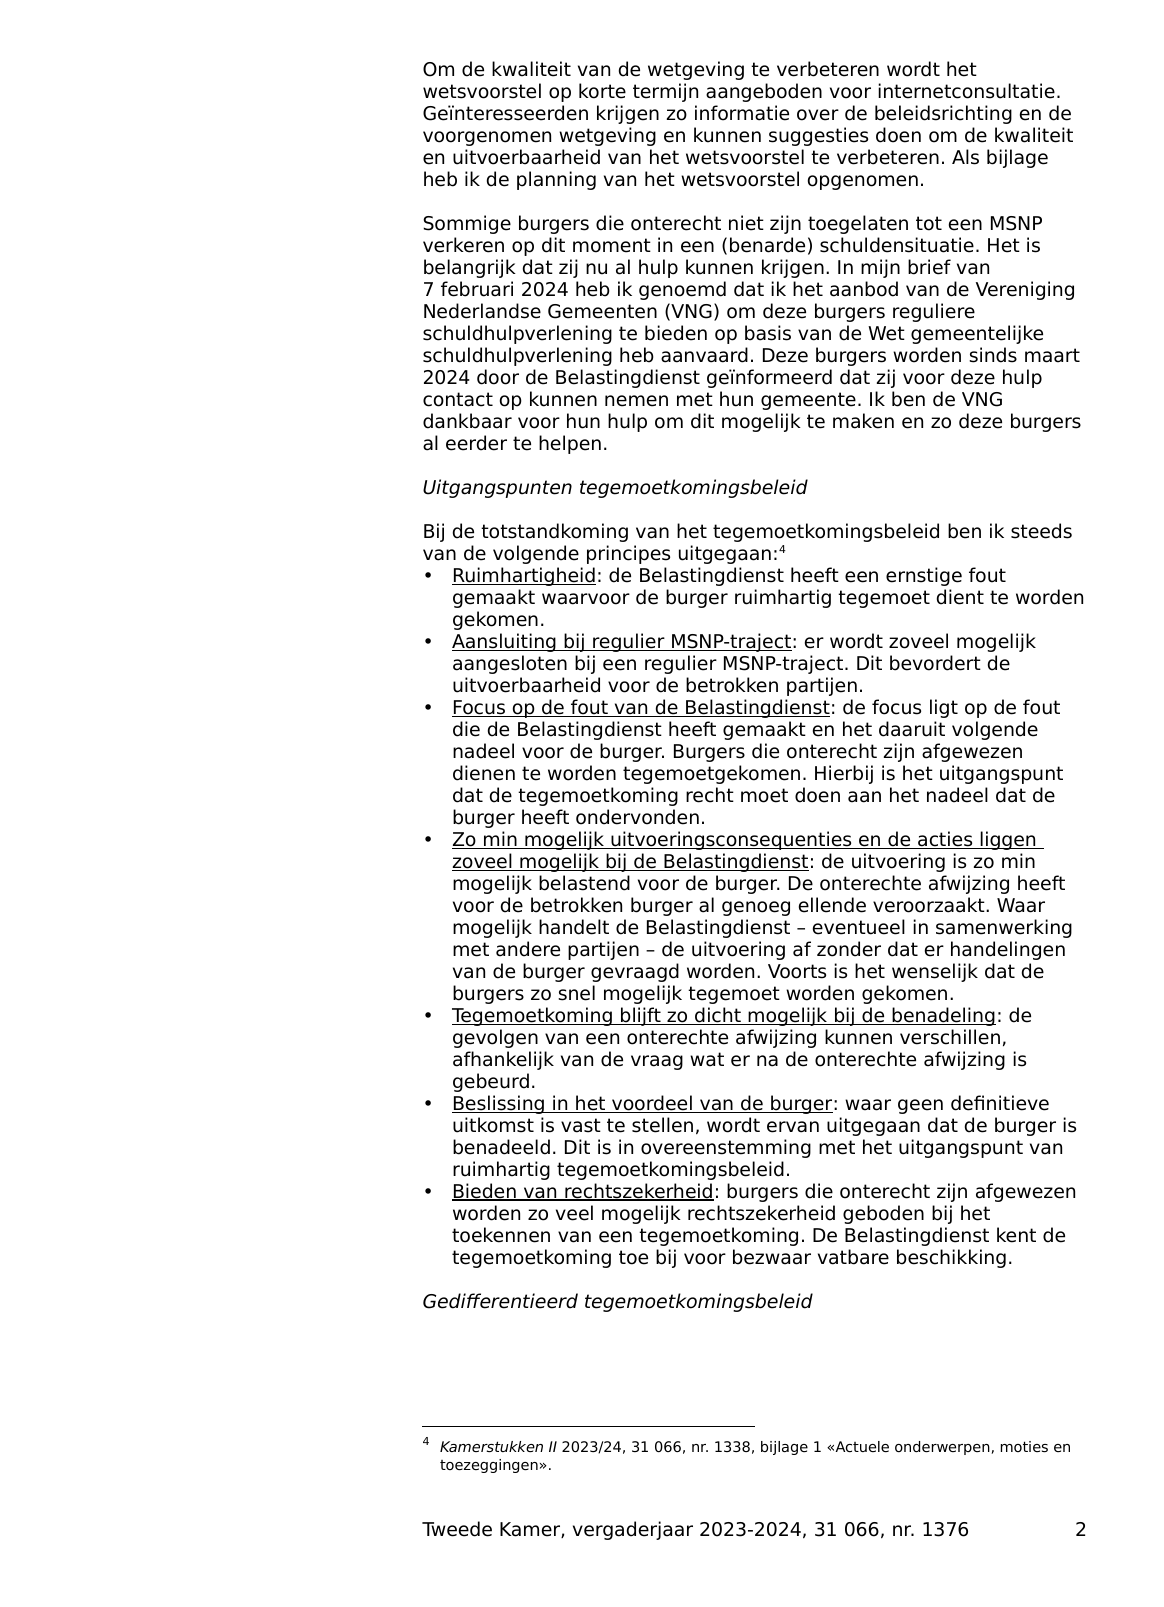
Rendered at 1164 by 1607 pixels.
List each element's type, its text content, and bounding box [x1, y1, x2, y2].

text Sommige burgers die onterecht niet zijn toegelaten tot een MSNP verkeren op dit moment in een (benarde) schuldensituatie. Het is belangrijk dat zij nu al hulp kunnen krijgen. In mijn brief van 7 februari 2024 heb ik genoemd dat ik het aanbod van de Vereniging Nederlandse Gemeenten (VNG) om deze burgers reguliere schuldhulpverlening te bieden op basis van de Wet gemeentelijke schuldhulpverlening heb aanvaard. Deze burgers worden sinds maart 2024 door de Belastingdienst geïnformeerd dat zij voor deze hulp contact op kunnen nemen met hun gemeente. Ik ben de VNG dankbaar voor hun hulp om dit mogelijk te maken en zo deze burgers al eerder te helpen. [422, 213, 1087, 455]
text • Ruimhartigheid: de Belastingdienst heeft een ernstige fout gemaakt waarvoor de burger ruimhartig tegemoet dient te worden gekomen. [422, 565, 1087, 631]
text • Focus op de fout van de Belastingdienst: de focus ligt op de fout die de Belastingdienst heeft gemaakt en het daaruit volgende nadeel voor de burger. Burgers die onterecht zijn afgewezen dienen te worden tegemoetgekomen. Hierbij is het uitgangspunt dat de tegemoetkoming recht moet doen aan het nadeel dat de burger heeft ondervonden. [422, 697, 1087, 829]
text • Zo min mogelijk uitvoeringsconsequenties en de acties liggen zoveel mogelijk bij de Belastingdienst: de uitvoering is zo min mogelijk belastend voor de burger. De onterechte afwijzing heeft voor de betrokken burger al genoeg ellende veroorzaakt. Waar mogelijk handelt de Belastingdienst – eventueel in samenwerking met andere partijen – de uitvoering af zonder dat er handelingen van de burger gevraagd worden. Voorts is het wenselijk dat de burgers zo snel mogelijk tegemoet worden gekomen. [422, 829, 1087, 1005]
text • Bieden van rechtszekerheid: burgers die onterecht zijn afgewezen worden zo veel mogelijk rechtszekerheid geboden bij het toekennen van een tegemoetkoming. De Belastingdienst kent de tegemoetkoming toe bij voor bezwaar vatbare beschikking. [422, 1181, 1087, 1268]
text • Aansluiting bij regulier MSNP-traject: er wordt zoveel mogelijk aangesloten bij een regulier MSNP-traject. Dit bevordert de uitvoerbaarheid voor de betrokken partijen. [422, 631, 1087, 697]
subtitle Gedifferentieerd tegemoetkomingsbeleid [422, 1291, 1087, 1313]
text • Tegemoetkoming blijft zo dicht mogelijk bij de benadeling: de gevolgen van een onterechte afwijzing kunnen verschillen, afhankelijk van de vraag wat er na de onterechte afwijzing is gebeurd. [422, 1005, 1087, 1093]
text Om de kwaliteit van de wetgeving te verbeteren wordt het wetsvoorstel op korte termijn aangeboden voor internetconsultatie. Geïnteresseerden krijgen zo informatie over de beleidsrichting en de voorgenomen wetgeving en kunnen suggesties doen om de kwaliteit en uitvoerbaarheid van het wetsvoorstel te verbeteren. Als bijlage heb ik de planning van het wetsvoorstel opgenomen. [422, 59, 1087, 191]
text Bij de totstandkoming van het tegemoetkomingsbeleid ben ik steeds van de volgende principes uitgegaan: [422, 521, 1087, 565]
text Kamerstukken II 2023/24, 31 066, nr. 1338, bijlage 1 «Actuele onderwerpen, moties en toezeggingen». [422, 1435, 1087, 1474]
subtitle Uitgangspunten tegemoetkomingsbeleid [422, 477, 1087, 499]
text • Beslissing in het voordeel van de burger: waar geen definitieve uitkomst is vast te stellen, wordt ervan uitgegaan dat de burger is benadeeld. Dit is in overeenstemming met het uitgangspunt van ruimhartig tegemoetkomingsbeleid. [422, 1093, 1087, 1181]
